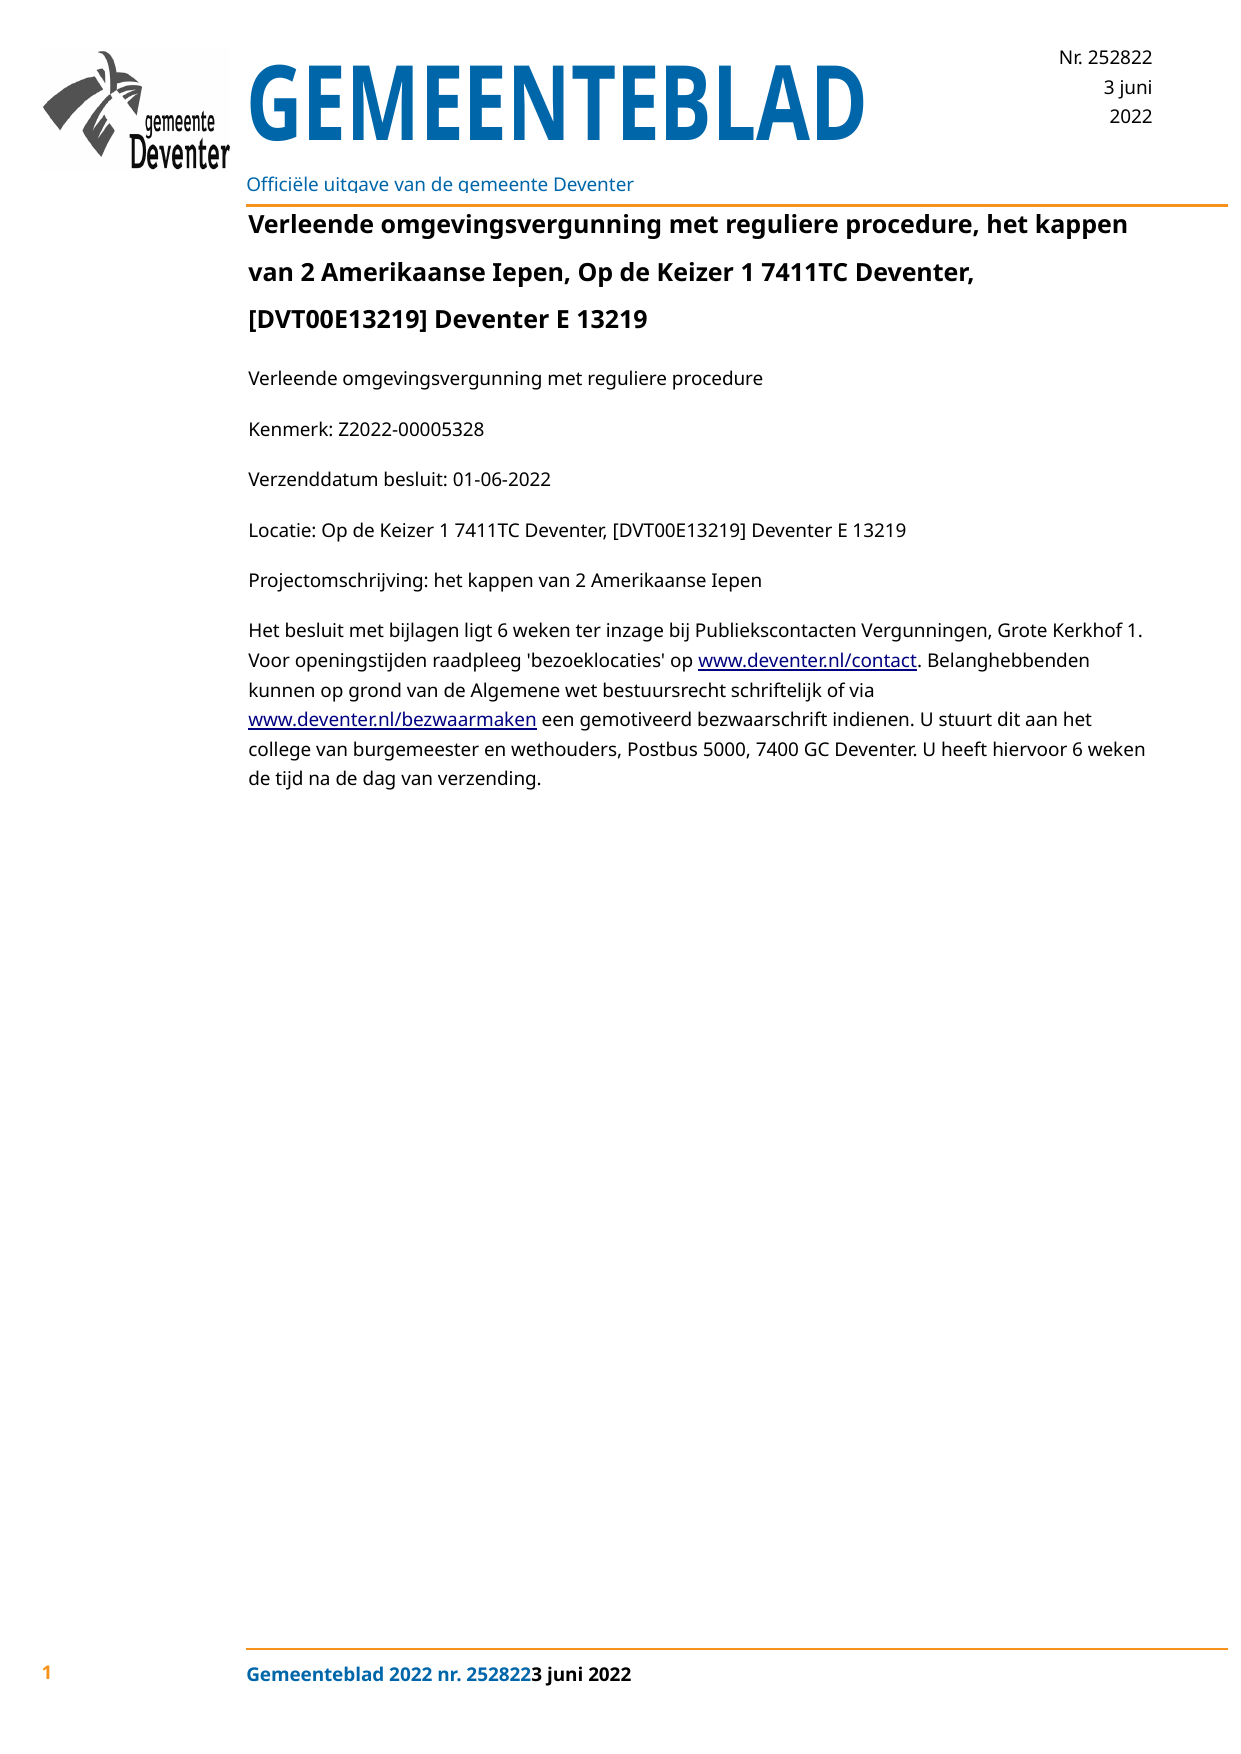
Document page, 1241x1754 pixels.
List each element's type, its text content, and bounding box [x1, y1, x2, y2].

picture [41, 47, 231, 172]
text Het besluit met bijlagen ligt 6 weken ter inzage bij Publiekscontacten Vergunningen, Grote Kerkhof 1. Voor openingstijden raadpleeg 'bezoeklocaties' op www.deventer.nl/contact. Belanghebbenden kunnen op grond van de Algemene wet bestuursrecht schriftelijk of via www.deventer.nl/bezwaarmaken een gemotiveerd bezwaarschrift indienen. U stuurt dit aan het college van burgemeester en wethouders, Postbus 5000, 7400 GC Deventer. U heeft hiervoor 6 weken de tijd na de dag van verzending. [248, 618, 1152, 791]
text Locatie: Op de Keizer 1 7411TC Deventer, [DVT00E13219] Deventer E 13219 [248, 517, 1152, 542]
text Kenmerk: Z2022-00005328 [248, 416, 1152, 442]
text Verleende omgevingsvergunning met reguliere procedure, het kappen van 2 Amerikaanse Iepen, Op de Keizer 1 7411TC Deventer, [DVT00E13219] Deventer E 13219 [248, 207, 1152, 336]
text Verzenddatum besluit: 01-06-2022 [248, 466, 1152, 492]
text Verleende omgevingsvergunning met reguliere procedure [248, 366, 1152, 391]
text Projectomschrijving: het kappen van 2 Amerikaanse Iepen [248, 567, 1152, 593]
